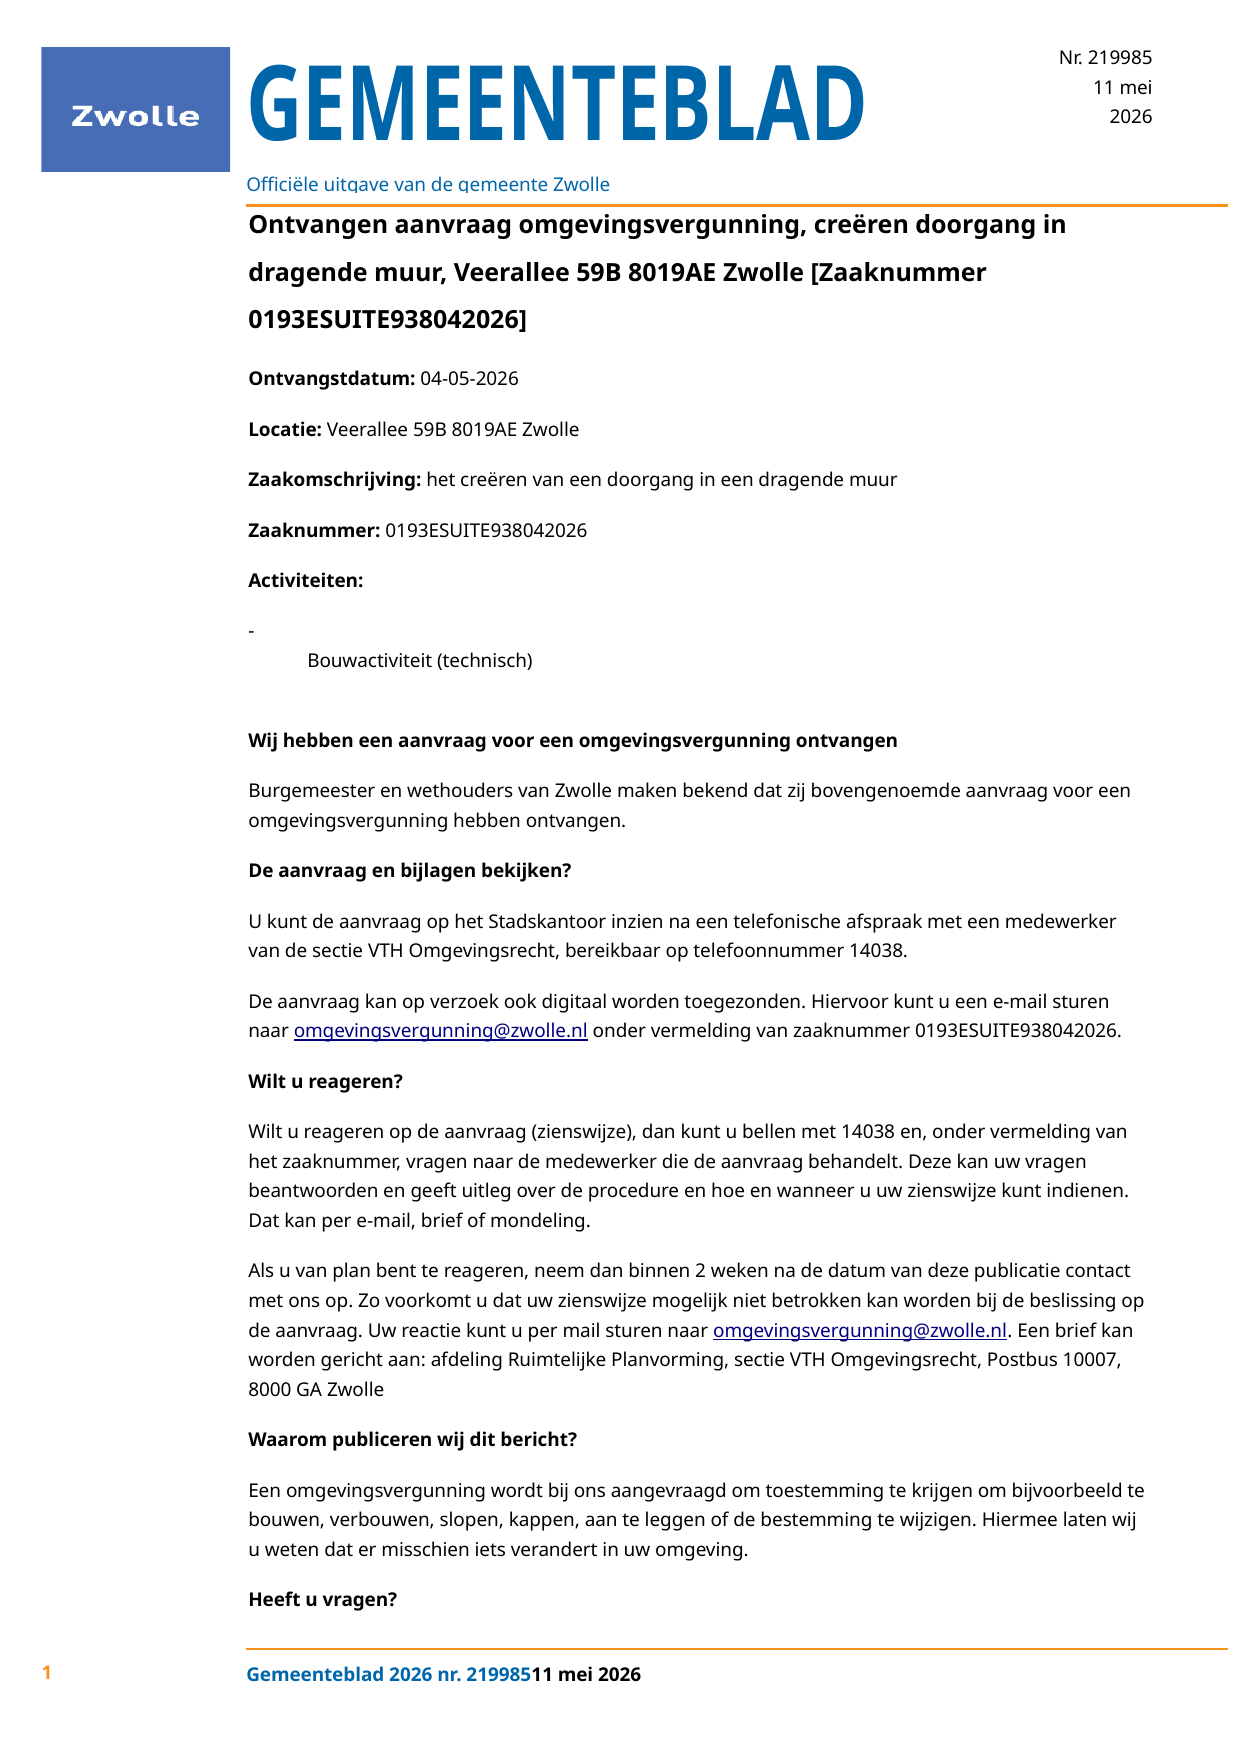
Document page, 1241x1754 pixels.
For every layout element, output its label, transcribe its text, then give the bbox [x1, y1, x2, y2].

text Zaakomschrijving: het creëren van een doorgang in een dragende muur [248, 466, 1152, 492]
text Burgemeester en wethouders van Zwolle maken bekend dat zij bovengenoemde aanvraag voor een omgevingsvergunning hebben ontvangen. [248, 778, 1152, 833]
text Wilt u reageren op de aanvraag (zienswijze), dan kunt u bellen met 14038 en, onder vermelding van het zaaknummer, vragen naar de medewerker die de aanvraag behandelt. Deze kan uw vragen beantwoorden en geeft uitleg over de procedure en hoe en wanneer u uw zienswijze kunt indienen. Dat kan per e-mail, brief of mondeling. [248, 1118, 1152, 1233]
text Zaaknummer: 0193ESUITE938042026 [248, 517, 1152, 542]
list Bouwactiviteit (technisch) [248, 647, 1152, 673]
text Activiteiten: [248, 567, 1152, 593]
text Heeft u vragen? [248, 1586, 1152, 1612]
text Een omgevingsvergunning wordt bij ons aangevraagd om toestemming te krijgen om bijvoorbeeld te bouwen, verbouwen, slopen, kappen, aan te leggen of de bestemming te wijzigen. Hiermee laten wij u weten dat er misschien iets verandert in uw omgeving. [248, 1477, 1152, 1562]
text U kunt de aanvraag op het Stadskantoor inzien na een telefonische afspraak met een medewerker van de sectie VTH Omgevingsrecht, bereikbaar op telefoonnummer 14038. [248, 908, 1152, 963]
text Waarom publiceren wij dit bericht? [248, 1426, 1152, 1452]
text Wij hebben een aanvraag voor een omgevingsvergunning ontvangen [248, 727, 1152, 753]
text De aanvraag en bijlagen bekijken? [248, 858, 1152, 883]
text Wilt u reageren? [248, 1068, 1152, 1094]
text De aanvraag kan op verzoek ook digitaal worden toegezonden. Hiervoor kunt u een e-mail sturen naar omgevingsvergunning@zwolle.nl onder vermelding van zaaknummer 0193ESUITE938042026. [248, 988, 1152, 1043]
text Als u van plan bent te reageren, neem dan binnen 2 weken na de datum van deze publicatie contact met ons op. Zo voorkomt u dat uw zienswijze mogelijk niet betrokken kan worden bij de beslissing op de aanvraag. Uw reactie kunt u per mail sturen naar omgevingsvergunning@zwolle.nl. Een brief kan worden gericht aan: afdeling Ruimtelijke Planvorming, sectie VTH Omgevingsrecht, Postbus 10007, 8000 GA Zwolle [248, 1258, 1152, 1402]
text Ontvangen aanvraag omgevingsvergunning, creëren doorgang in dragende muur, Veerallee 59B 8019AE Zwolle [Zaaknummer 0193ESUITE938042026] [248, 207, 1152, 336]
text Ontvangstdatum: 04-05-2026 [248, 366, 1152, 391]
picture [41, 47, 231, 172]
text Locatie: Veerallee 59B 8019AE Zwolle [248, 416, 1152, 442]
